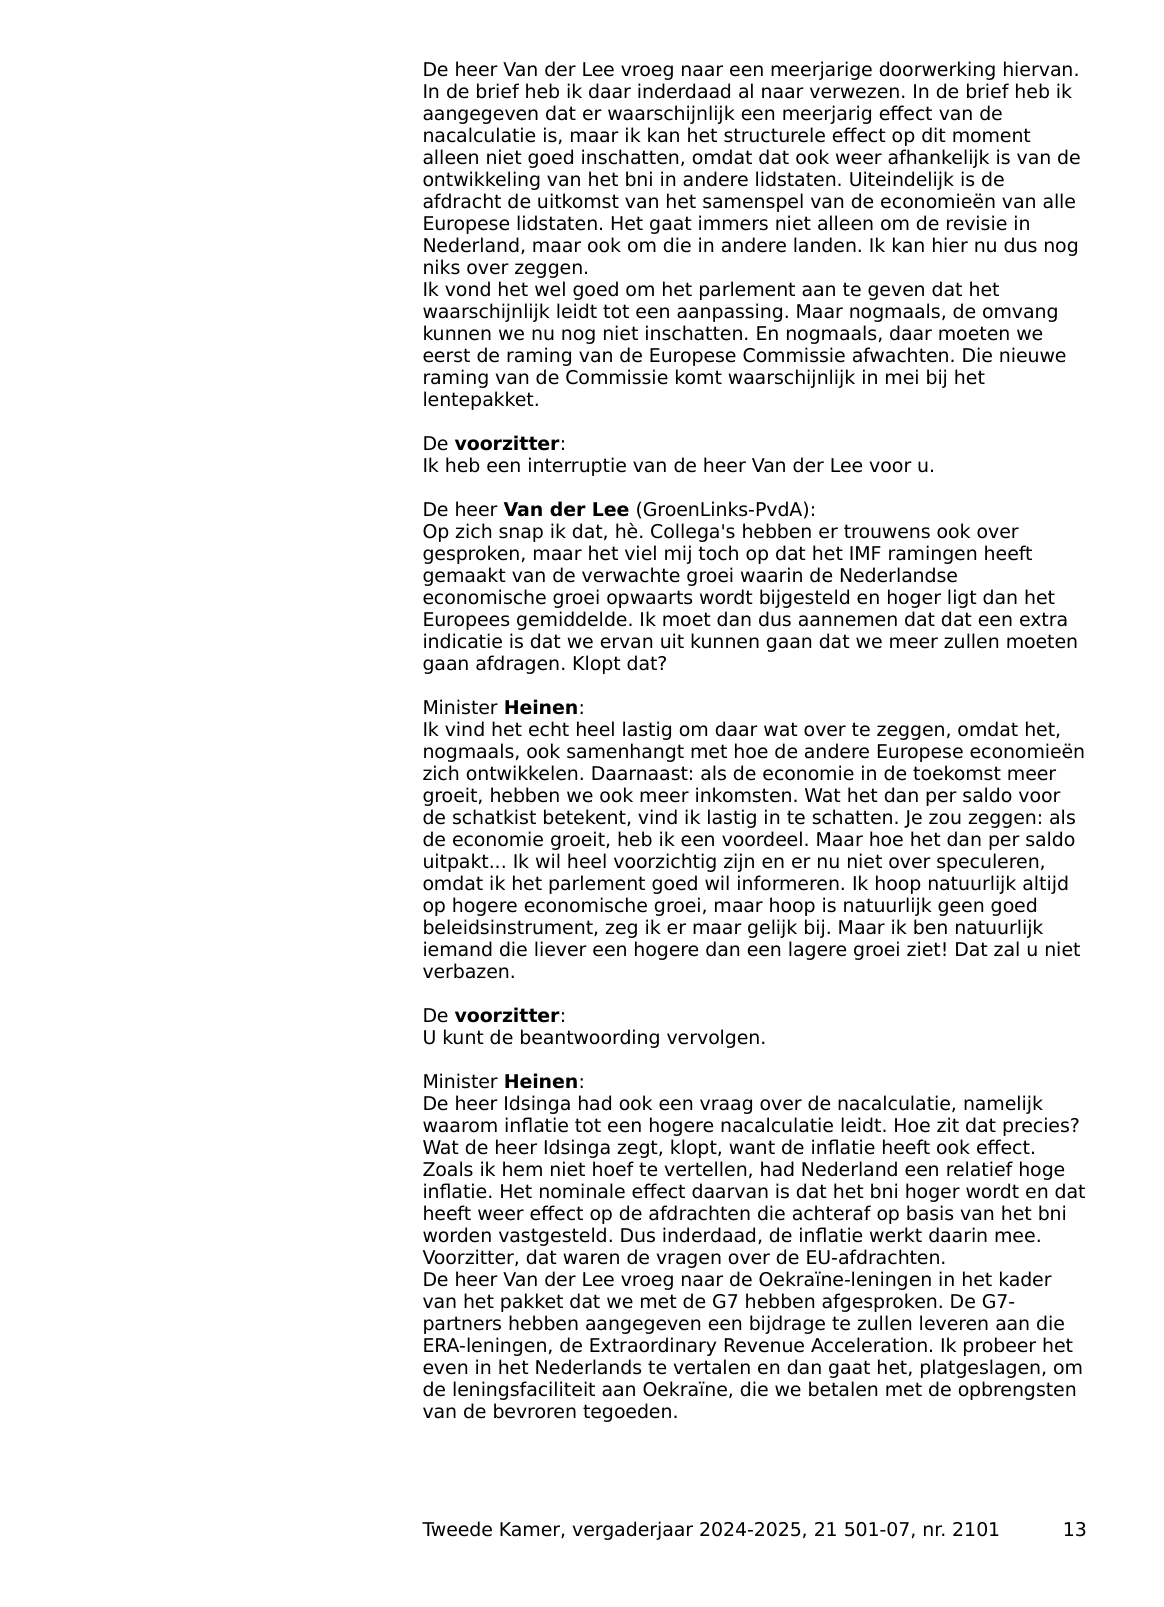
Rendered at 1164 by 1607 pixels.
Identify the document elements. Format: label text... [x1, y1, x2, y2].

text Voorzitter, dat waren de vragen over de EU-afdrachten. [422, 1247, 1087, 1269]
text U kunt de beantwoording vervolgen. [422, 1027, 1087, 1049]
text Ik heb een interruptie van de heer Van der Lee voor u. [422, 455, 1087, 477]
text Minister Heinen: [422, 1071, 1087, 1093]
text De heer Van der Lee vroeg naar de Oekraïne-leningen in het kader van het pakket dat we met de G7 hebben afgesproken. De G7-partners hebben aangegeven een bijdrage te zullen leveren aan die ERA-leningen, de Extraordinary Revenue Acceleration. Ik probeer het even in het Nederlands te vertalen en dan gaat het, platgeslagen, om de leningsfaciliteit aan Oekraïne, die we betalen met de opbrengsten van de bevroren tegoeden. [422, 1269, 1087, 1423]
text De heer Idsinga had ook een vraag over de nacalculatie, namelijk waarom inflatie tot een hogere nacalculatie leidt. Hoe zit dat precies? Wat de heer Idsinga zegt, klopt, want de inflatie heeft ook effect. Zoals ik hem niet hoef te vertellen, had Nederland een relatief hoge inflatie. Het nominale effect daarvan is dat het bni hoger wordt en dat heeft weer effect op de afdrachten die achteraf op basis van het bni worden vastgesteld. Dus inderdaad, de inflatie werkt daarin mee. [422, 1093, 1087, 1247]
text De voorzitter: [422, 433, 1087, 455]
text De heer Van der Lee (GroenLinks-PvdA): [422, 499, 1087, 521]
text Op zich snap ik dat, hè. Collega's hebben er trouwens ook over gesproken, maar het viel mij toch op dat het IMF ramingen heeft gemaakt van de verwachte groei waarin de Nederlandse economische groei opwaarts wordt bijgesteld en hoger ligt dan het Europees gemiddelde. Ik moet dan dus aannemen dat dat een extra indicatie is dat we ervan uit kunnen gaan dat we meer zullen moeten gaan afdragen. Klopt dat? [422, 521, 1087, 675]
text De heer Van der Lee vroeg naar een meerjarige doorwerking hiervan. In de brief heb ik daar inderdaad al naar verwezen. In de brief heb ik aangegeven dat er waarschijnlijk een meerjarig effect van de nacalculatie is, maar ik kan het structurele effect op dit moment alleen niet goed inschatten, omdat dat ook weer afhankelijk is van de ontwikkeling van het bni in andere lidstaten. Uiteindelijk is de afdracht de uitkomst van het samenspel van de economieën van alle Europese lidstaten. Het gaat immers niet alleen om de revisie in Nederland, maar ook om die in andere landen. Ik kan hier nu dus nog niks over zeggen. [422, 59, 1087, 279]
text Minister Heinen: [422, 697, 1087, 719]
text Ik vond het wel goed om het parlement aan te geven dat het waarschijnlijk leidt tot een aanpassing. Maar nogmaals, de omvang kunnen we nu nog niet inschatten. En nogmaals, daar moeten we eerst de raming van de Europese Commissie afwachten. Die nieuwe raming van de Commissie komt waarschijnlijk in mei bij het lentepakket. [422, 279, 1087, 411]
text Ik vind het echt heel lastig om daar wat over te zeggen, omdat het, nogmaals, ook samenhangt met hoe de andere Europese economieën zich ontwikkelen. Daarnaast: als de economie in de toekomst meer groeit, hebben we ook meer inkomsten. Wat het dan per saldo voor de schatkist betekent, vind ik lastig in te schatten. Je zou zeggen: als de economie groeit, heb ik een voordeel. Maar hoe het dan per saldo uitpakt... Ik wil heel voorzichtig zijn en er nu niet over speculeren, omdat ik het parlement goed wil informeren. Ik hoop natuurlijk altijd op hogere economische groei, maar hoop is natuurlijk geen goed beleidsinstrument, zeg ik er maar gelijk bij. Maar ik ben natuurlijk iemand die liever een hogere dan een lagere groei ziet! Dat zal u niet verbazen. [422, 719, 1087, 983]
text De voorzitter: [422, 1005, 1087, 1027]
